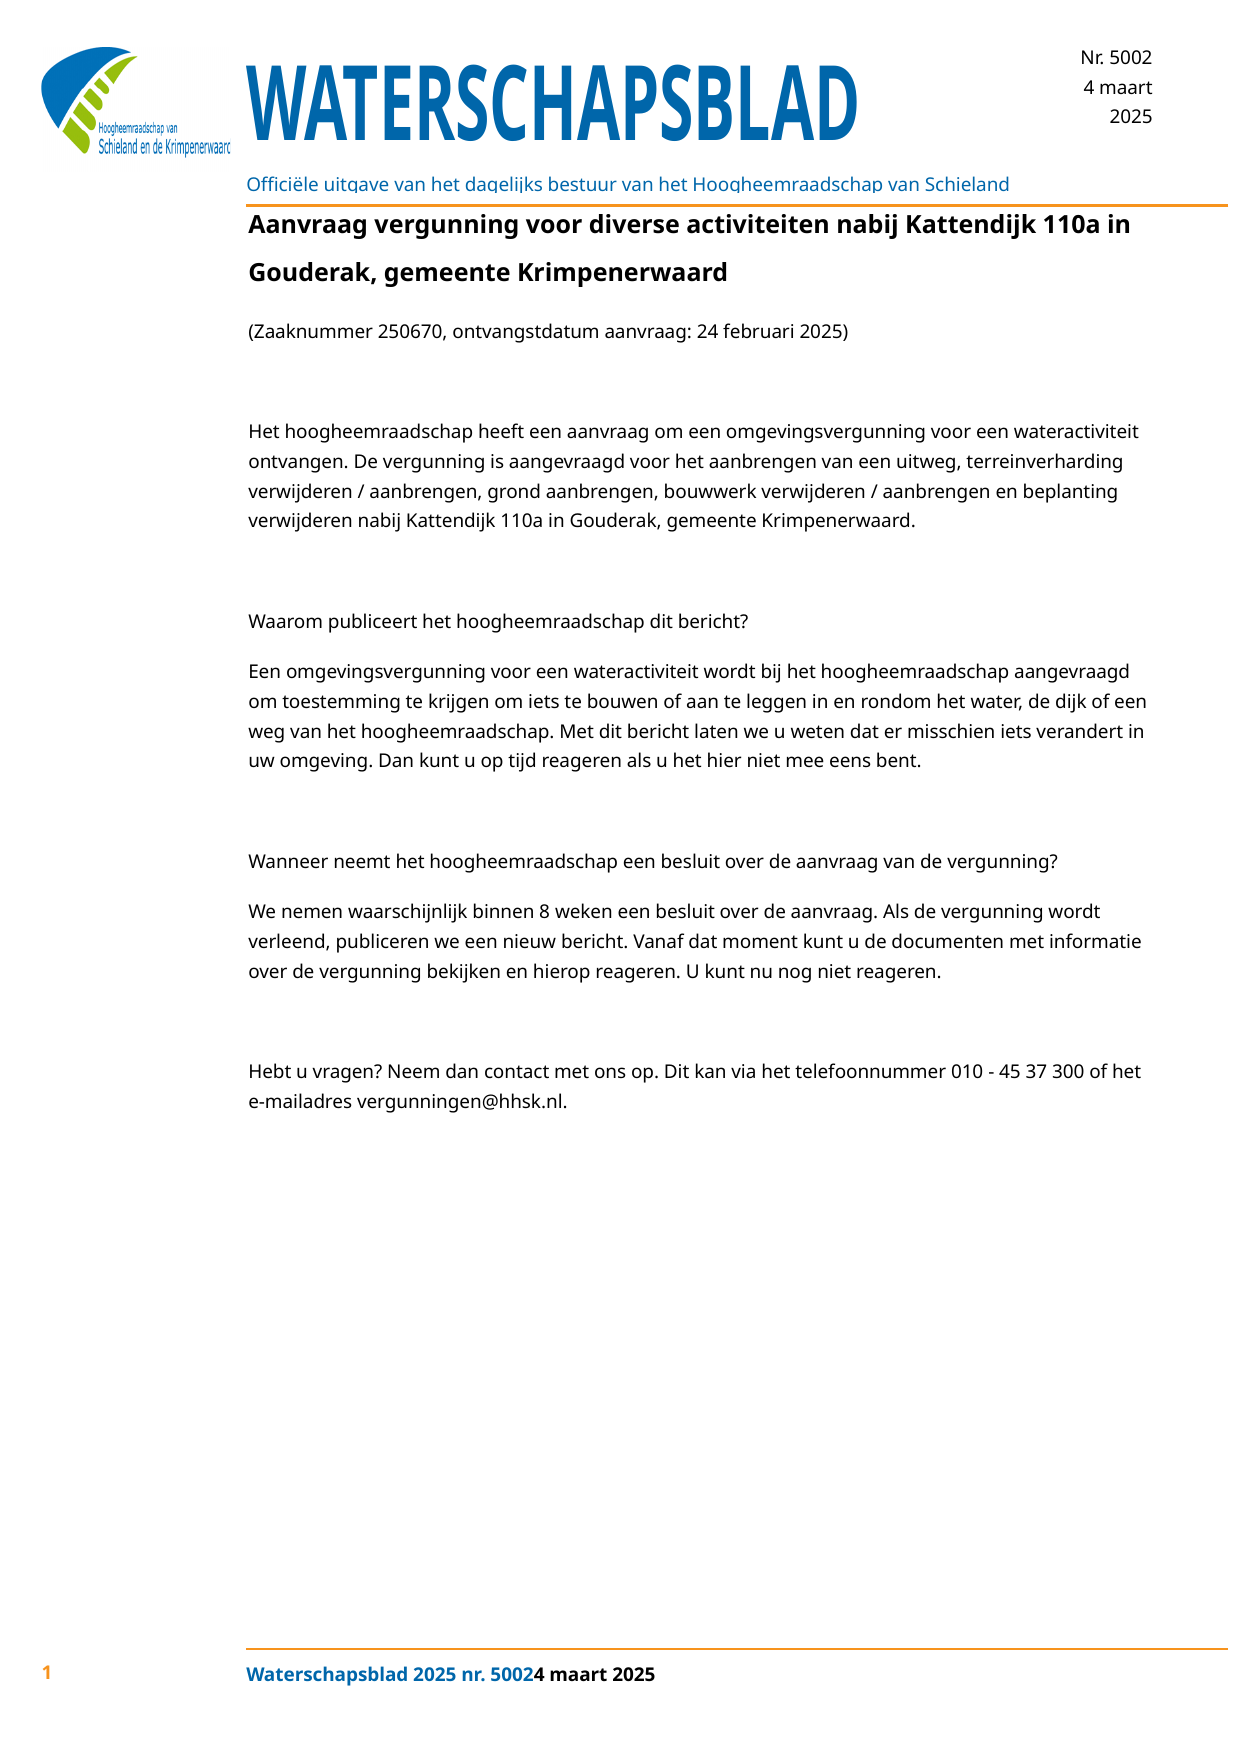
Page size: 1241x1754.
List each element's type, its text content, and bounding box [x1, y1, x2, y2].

text Een omgevingsvergunning voor een wateractiviteit wordt bij het hoogheemraadschap aangevraagd om toestemming te krijgen om iets te bouwen of aan te leggen in en rondom het water, de dijk of een weg van het hoogheemraadschap. Met dit bericht laten we u weten dat er misschien iets verandert in uw omgeving. Dan kunt u op tijd reageren als u het hier niet mee eens bent. [248, 659, 1152, 773]
text Aanvraag vergunning voor diverse activiteiten nabij Kattendijk 110a in Gouderak, gemeente Krimpenerwaard [248, 207, 1152, 288]
text Wanneer neemt het hoogheemraadschap een besluit over de aanvraag van de vergunning? [248, 848, 1152, 874]
text Hebt u vragen? Neem dan contact met ons op. Dit kan via het telefoonnummer 010 - 45 37 300 of het e-mailadres vergunningen@hhsk.nl. [248, 1059, 1152, 1114]
text (Zaaknummer 250670, ontvangstdatum aanvraag: 24 februari 2025) [248, 318, 1152, 344]
picture [41, 47, 231, 172]
text We nemen waarschijnlijk binnen 8 weken een besluit over de aanvraag. Als de vergunning wordt verleend, publiceren we een nieuw bericht. Vanaf dat moment kunt u de documenten met informatie over de vergunning bekijken en hierop reageren. U kunt nu nog niet reageren. [248, 899, 1152, 984]
text Het hoogheemraadschap heeft een aanvraag om een omgevingsvergunning voor een wateractiviteit ontvangen. De vergunning is aangevraagd voor het aanbrengen van een uitweg, terreinverharding verwijderen / aanbrengen, grond aanbrengen, bouwwerk verwijderen / aanbrengen en beplanting verwijderen nabij Kattendijk 110a in Gouderak, gemeente Krimpenerwaard. [248, 419, 1152, 533]
text Waarom publiceert het hoogheemraadschap dit bericht? [248, 608, 1152, 634]
